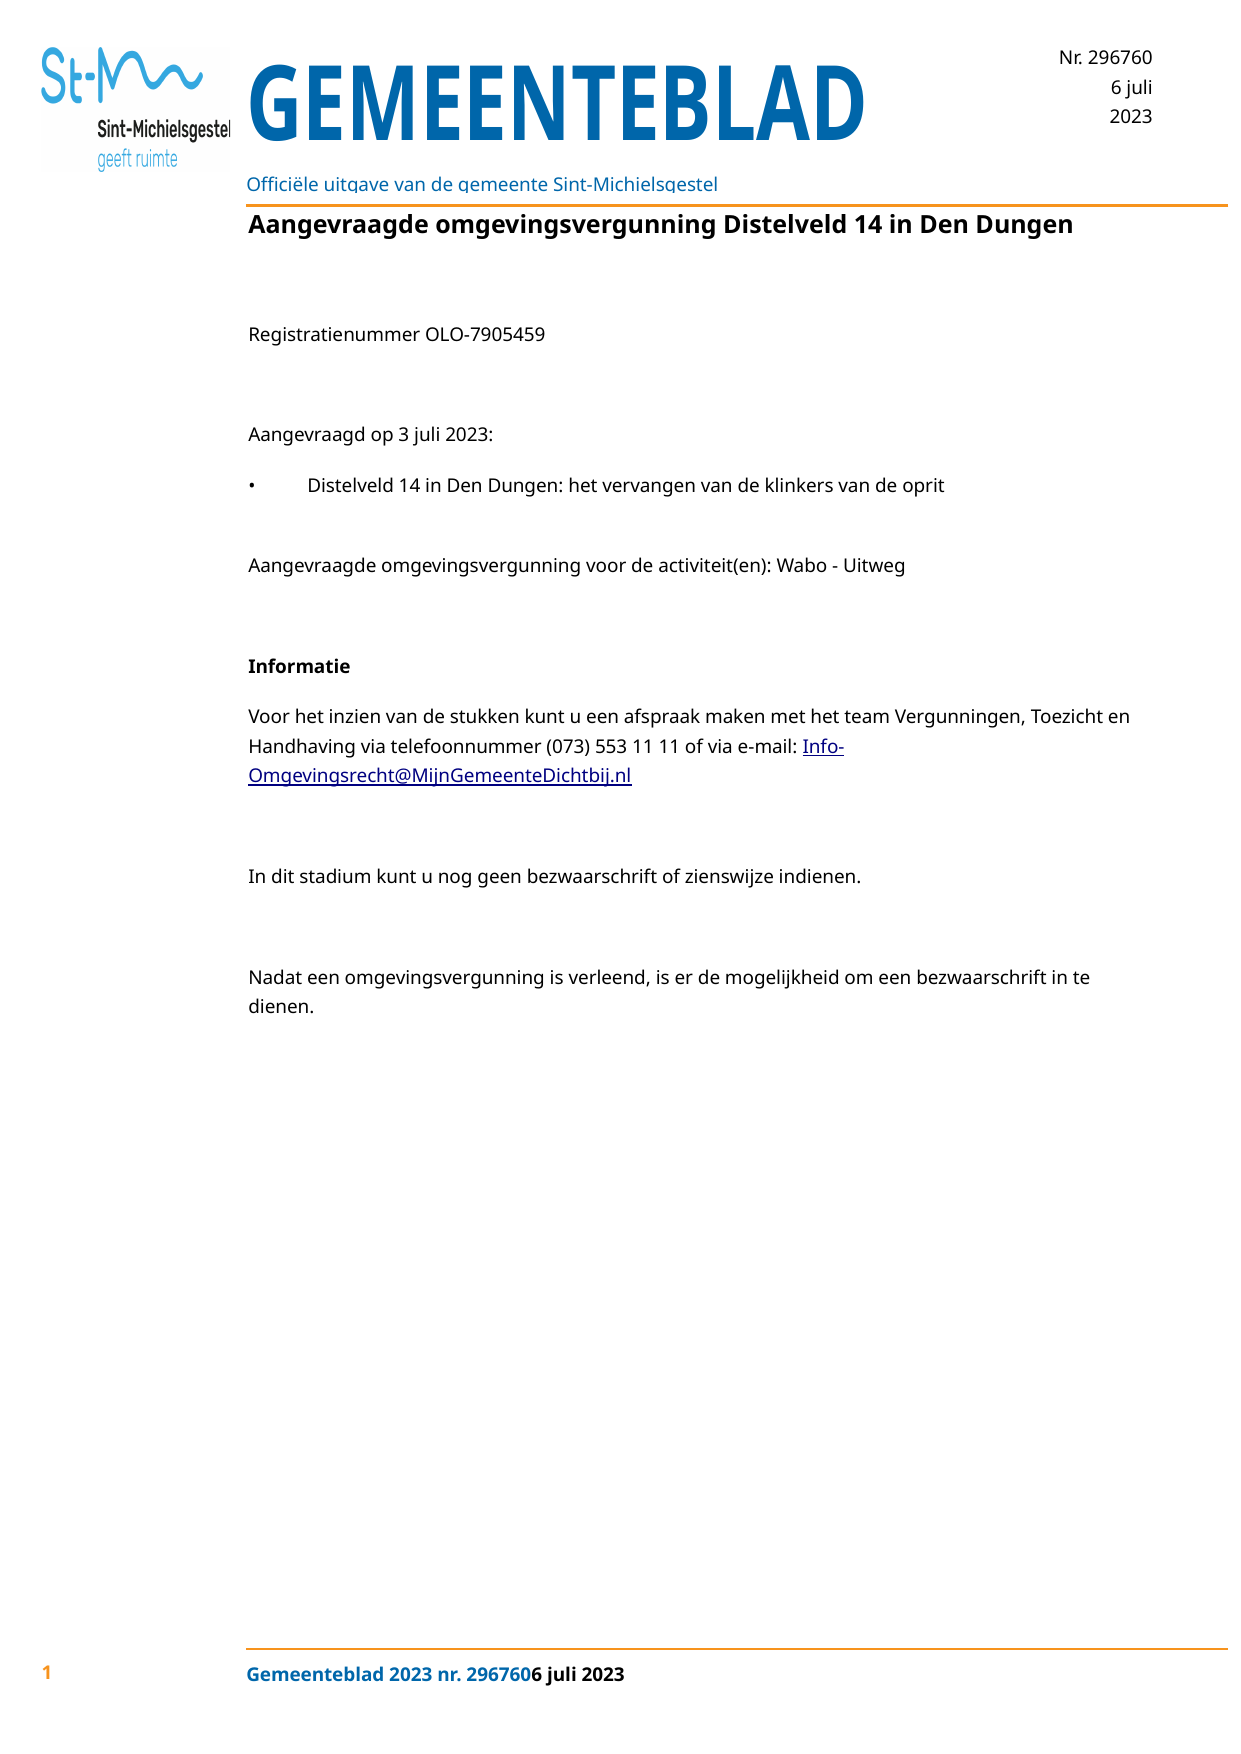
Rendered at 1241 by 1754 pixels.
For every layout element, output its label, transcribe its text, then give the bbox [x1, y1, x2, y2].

text Informatie [248, 653, 1152, 678]
list Distelveld 14 in Den Dungen: het vervangen van de klinkers van de oprit [248, 472, 1152, 498]
picture [41, 47, 231, 172]
text Aangevraagde omgevingsvergunning Distelveld 14 in Den Dungen [248, 207, 1152, 241]
text Voor het inzien van de stukken kunt u een afspraak maken met het team Vergunningen, Toezicht en Handhaving via telefoonnummer (073) 553 11 11 of via e-mail: Info-Omgevingsrecht@MijnGemeenteDichtbij.nl [248, 703, 1152, 788]
text Registratienummer OLO-7905459 [248, 321, 1152, 346]
text Nadat een omgevingsvergunning is verleend, is er de mogelijkheid om een bezwaarschrift in te dienen. [248, 964, 1152, 1019]
text Aangevraagd op 3 juli 2023: [248, 422, 1152, 447]
text In dit stadium kunt u nog geen bezwaarschrift of zienswijze indienen. [248, 863, 1152, 889]
text Aangevraagde omgevingsvergunning voor de activiteit(en): Wabo - Uitweg [248, 552, 1152, 578]
